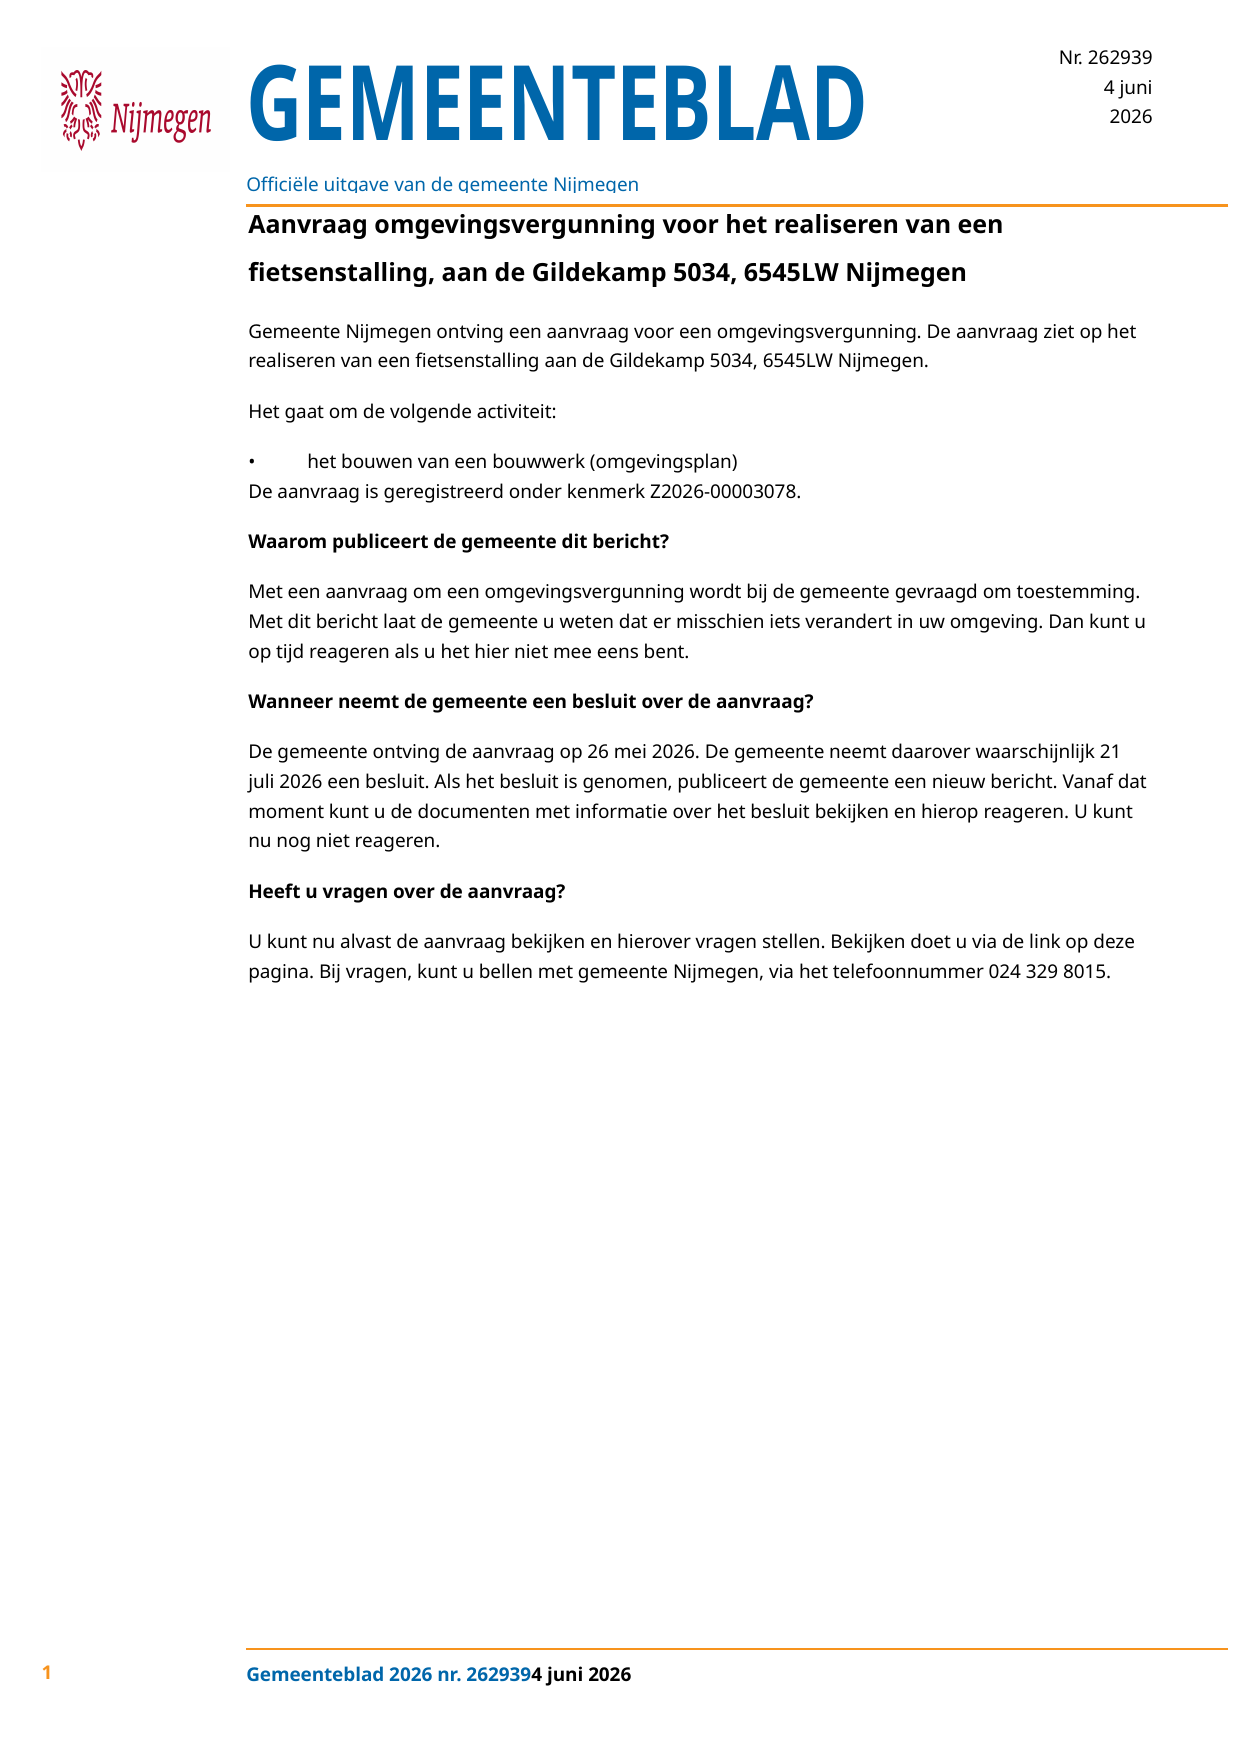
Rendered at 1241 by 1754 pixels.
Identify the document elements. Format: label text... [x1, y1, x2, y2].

text Het gaat om de volgende activiteit: [248, 398, 1152, 424]
text Wanneer neemt de gemeente een besluit over de aanvraag? [248, 688, 1152, 714]
picture [41, 47, 231, 172]
text De gemeente ontving de aanvraag op 26 mei 2026. De gemeente neemt daarover waarschijnlijk 21 juli 2026 een besluit. Als het besluit is genomen, publiceert de gemeente een nieuw bericht. Vanaf dat moment kunt u de documenten met informatie over het besluit bekijken en hierop reageren. U kunt nu nog niet reageren. [248, 739, 1152, 853]
list het bouwen van een bouwwerk (omgevingsplan) [248, 448, 1152, 474]
text Heeft u vragen over de aanvraag? [248, 878, 1152, 904]
text U kunt nu alvast de aanvraag bekijken en hierover vragen stellen. Bekijken doet u via de link op deze pagina. Bij vragen, kunt u bellen met gemeente Nijmegen, via het telefoonnummer 024 329 8015. [248, 928, 1152, 984]
text De aanvraag is geregistreerd onder kenmerk Z2026-00003078. [248, 478, 1152, 504]
text Met een aanvraag om een omgevingsvergunning wordt bij de gemeente gevraagd om toestemming. Met dit bericht laat de gemeente u weten dat er misschien iets verandert in uw omgeving. Dan kunt u op tijd reageren als u het hier niet mee eens bent. [248, 579, 1152, 664]
text Waarom publiceert de gemeente dit bericht? [248, 528, 1152, 554]
text Gemeente Nijmegen ontving een aanvraag voor een omgevingsvergunning. De aanvraag ziet op het realiseren van een fietsenstalling aan de Gildekamp 5034, 6545LW Nijmegen. [248, 318, 1152, 373]
text Aanvraag omgevingsvergunning voor het realiseren van een fietsenstalling, aan de Gildekamp 5034, 6545LW Nijmegen [248, 207, 1152, 288]
